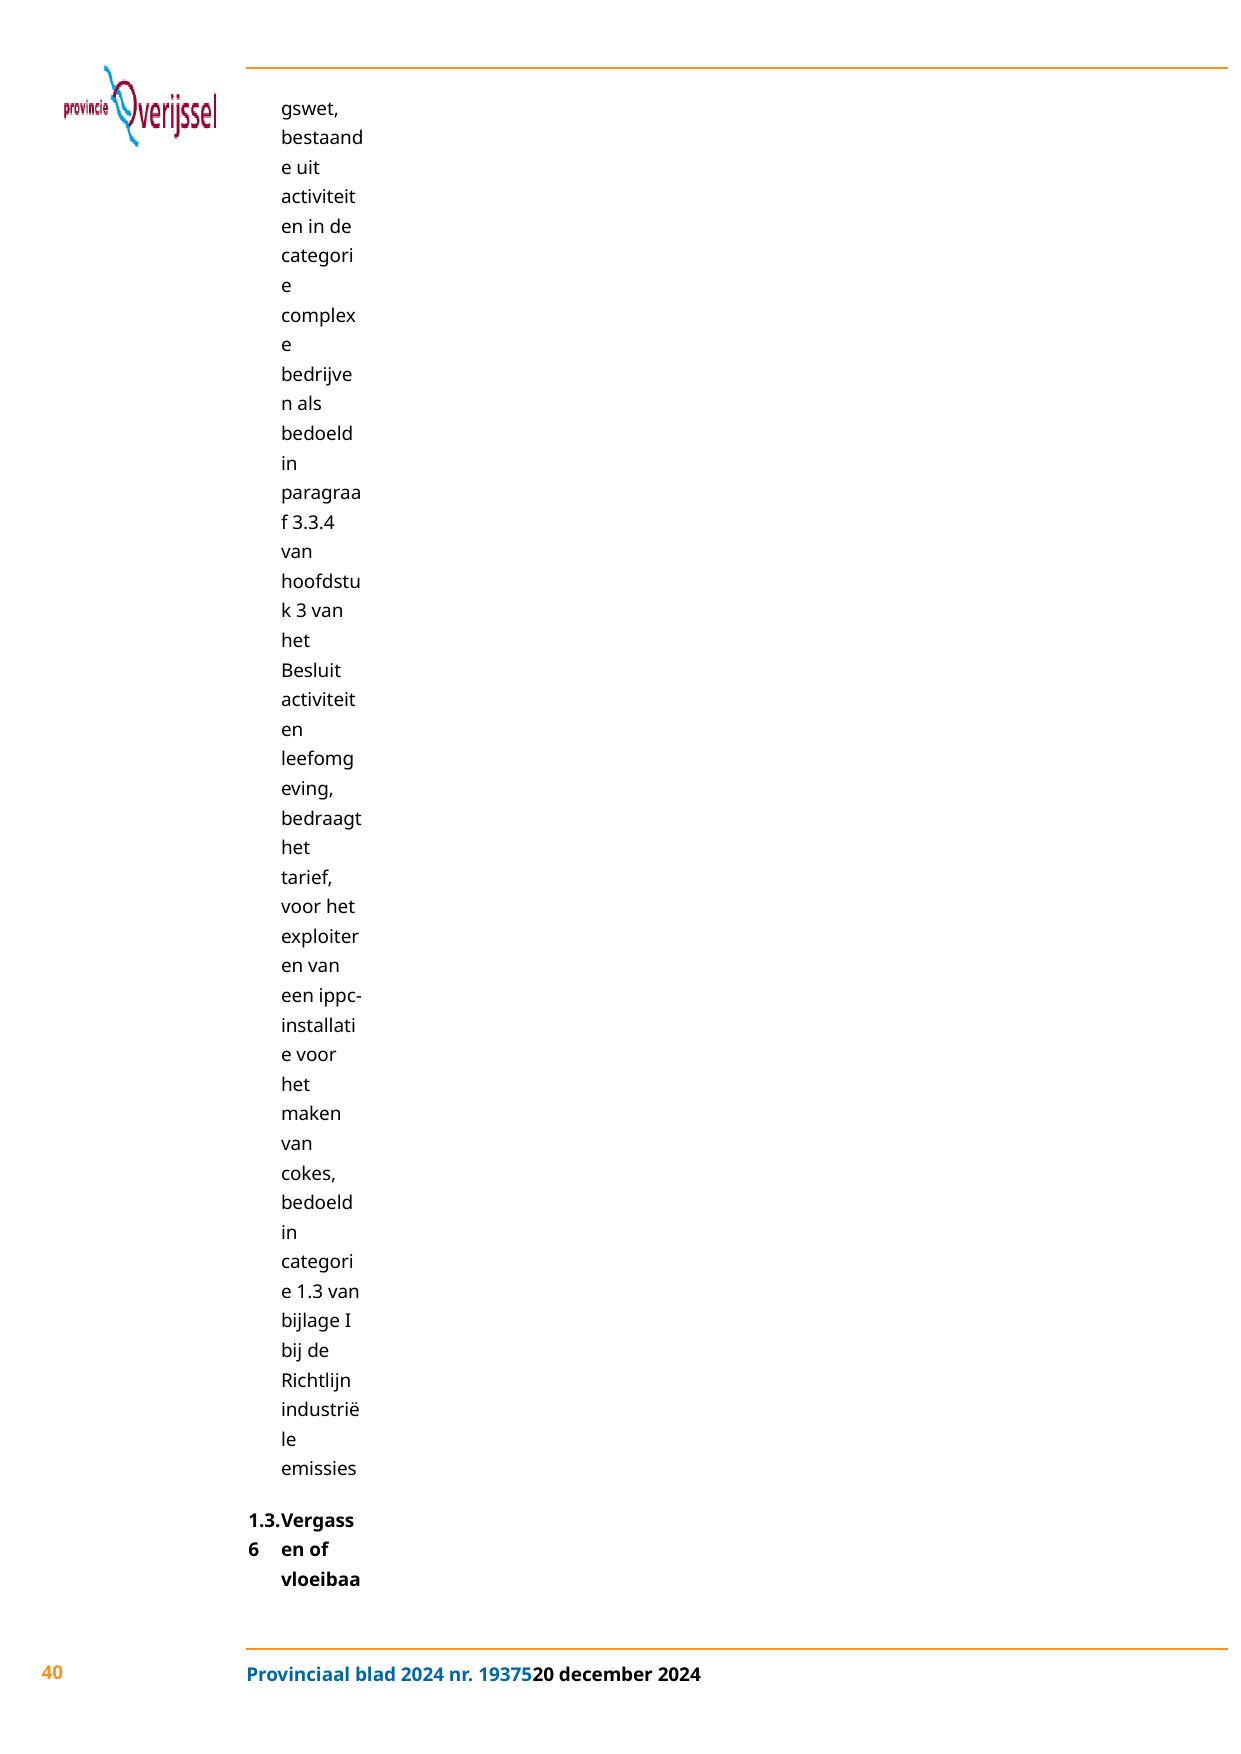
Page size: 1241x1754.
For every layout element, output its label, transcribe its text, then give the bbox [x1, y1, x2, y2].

table_cell [248, 1481, 281, 1507]
picture [41, 47, 231, 172]
table_cell Vergassen of vloeibaa [281, 1507, 363, 1592]
table_cell [248, 95, 281, 1481]
table_cell [281, 1481, 363, 1507]
table_cell [594, 1507, 823, 1592]
table_cell gswet, bestaande uit activiteiten in de categorie complexe bedrijven als bedoeld in paragraaf 3.3.4 van hoofdstuk 3 van het Besluit activiteiten leefomgeving, bedraagt het tarief, voor het exploiteren van een ippc-installatie voor het maken van cokes, bedoeld in categorie 1.3 van bijlage I bij de Richtlijn industriële emissies [281, 95, 363, 1481]
table_cell [364, 1481, 593, 1507]
table_cell [364, 1507, 593, 1592]
table_cell [594, 95, 823, 1481]
table_cell [594, 1481, 823, 1507]
table_cell [364, 95, 593, 1481]
table_cell 1.3.6 [248, 1507, 281, 1592]
